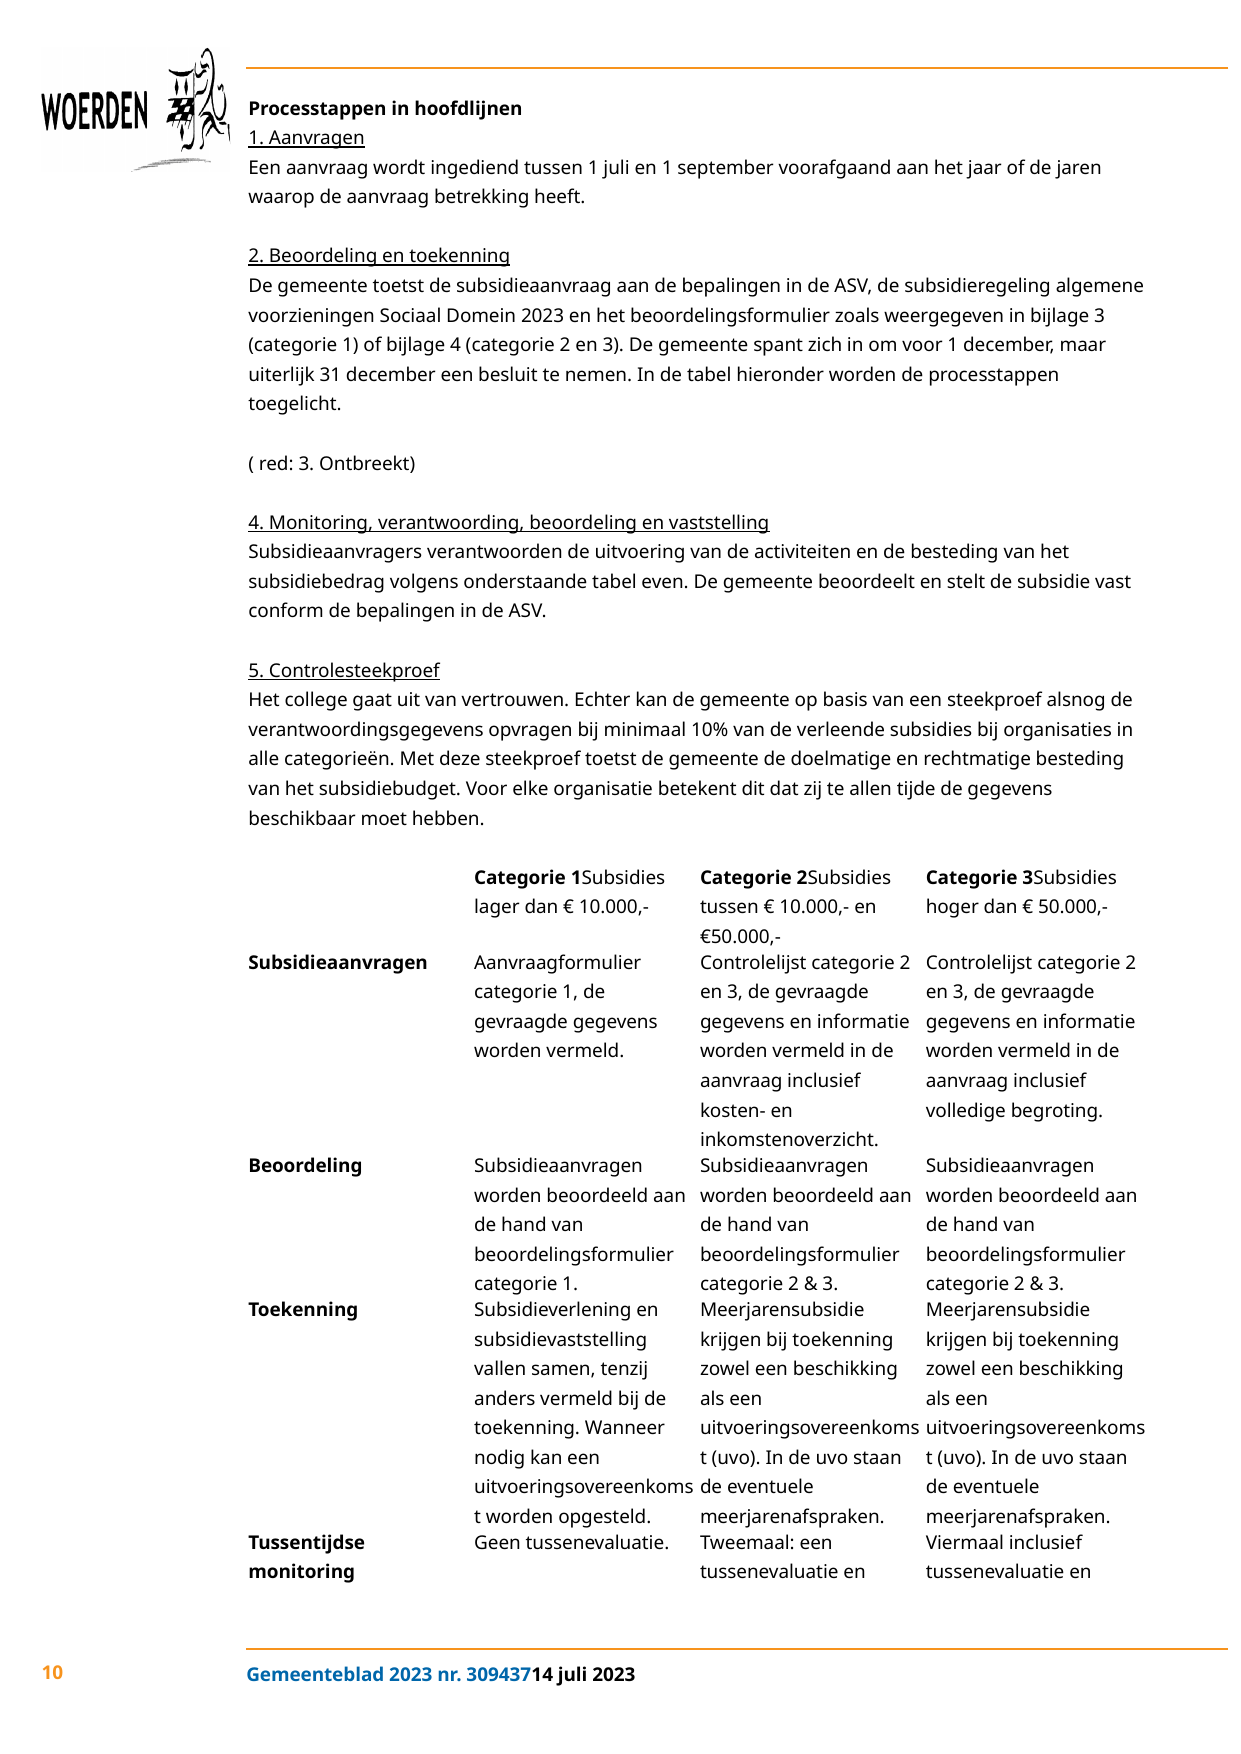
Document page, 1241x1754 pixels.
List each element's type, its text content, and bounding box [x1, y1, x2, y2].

table_cell Meerjarensubsidie krijgen bij toekenning zowel een beschikking als een uitvoeringsovereenkomst (uvo). In de uvo staan de eventuele meerjarenafspraken. [926, 1296, 1152, 1529]
table_cell Aanvraagformulier categorie 1, de gevraagde gegevens worden vermeld. [474, 949, 700, 1152]
table_cell Tweemaal: een tussenevaluatie en [700, 1529, 926, 1584]
text Subsidieaanvragers verantwoorden de uitvoering van de activiteiten en de besteding van het subsidiebedrag volgens onderstaande tabel even. De gemeente beoordeelt en stelt de subsidie vast conform de bepalingen in de ASV. [248, 538, 1152, 623]
text 2. Beoordeling en toekenning [248, 243, 1152, 268]
table_cell Tussentijdse monitoring [248, 1529, 474, 1584]
text ( red: 3. Ontbreekt) [248, 450, 1152, 476]
text 4. Monitoring, verantwoording, beoordeling en vaststelling [248, 509, 1152, 535]
table_cell Subsidieaanvragen worden beoordeeld aan de hand van beoordelingsformulier categorie 2 & 3. [926, 1152, 1152, 1296]
table_cell Controlelijst categorie 2 en 3, de gevraagde gegevens en informatie worden vermeld in de aanvraag inclusief kosten- en inkomstenoverzicht. [700, 949, 926, 1152]
table_cell Beoordeling [248, 1152, 474, 1296]
table_cell Meerjarensubsidie krijgen bij toekenning zowel een beschikking als een uitvoeringsovereenkomst (uvo). In de uvo staan de eventuele meerjarenafspraken. [700, 1296, 926, 1529]
table_header Categorie 1Subsidies lager dan € 10.000,- [474, 864, 700, 949]
table_header Categorie 2Subsidies tussen € 10.000,- en €50.000,- [700, 864, 926, 949]
text 5. Controlesteekproef [248, 657, 1152, 683]
table_cell Geen tussenevaluatie. [474, 1529, 700, 1584]
text Een aanvraag wordt ingediend tussen 1 juli en 1 september voorafgaand aan het jaar of de jaren waarop de aanvraag betrekking heeft. [248, 154, 1152, 209]
picture [41, 47, 231, 172]
table_cell Subsidieaanvragen worden beoordeeld aan de hand van beoordelingsformulier categorie 1. [474, 1152, 700, 1296]
text Het college gaat uit van vertrouwen. Echter kan de gemeente op basis van een steekproef alsnog de verantwoordingsgegevens opvragen bij minimaal 10% van de verleende subsidies bij organisaties in alle categorieën. Met deze steekproef toetst de gemeente de doelmatige en rechtmatige besteding van het subsidiebudget. Voor elke organisatie betekent dit dat zij te allen tijde de gegevens beschikbaar moet hebben. [248, 686, 1152, 831]
table_cell Controlelijst categorie 2 en 3, de gevraagde gegevens en informatie worden vermeld in de aanvraag inclusief volledige begroting. [926, 949, 1152, 1152]
text 1. Aanvragen [248, 124, 1152, 150]
table_header Categorie 3Subsidies hoger dan € 50.000,- [926, 864, 1152, 949]
table_cell Subsidieverlening en subsidievaststelling vallen samen, tenzij anders vermeld bij de toekenning. Wanneer nodig kan een uitvoeringsovereenkomst worden opgesteld. [474, 1296, 700, 1529]
text Processtappen in hoofdlijnen [248, 95, 1152, 121]
table_cell Toekenning [248, 1296, 474, 1529]
table_header [248, 864, 474, 949]
table_cell Subsidieaanvragen [248, 949, 474, 1152]
table_cell Viermaal inclusief tussenevaluatie en [926, 1529, 1152, 1584]
text De gemeente toetst de subsidieaanvraag aan de bepalingen in de ASV, de subsidieregeling algemene voorzieningen Sociaal Domein 2023 en het beoordelingsformulier zoals weergegeven in bijlage 3 (categorie 1) of bijlage 4 (categorie 2 en 3). De gemeente spant zich in om voor 1 december, maar uiterlijk 31 december een besluit te nemen. In de tabel hieronder worden de processtappen toegelicht. [248, 272, 1152, 416]
table_cell Subsidieaanvragen worden beoordeeld aan de hand van beoordelingsformulier categorie 2 & 3. [700, 1152, 926, 1296]
